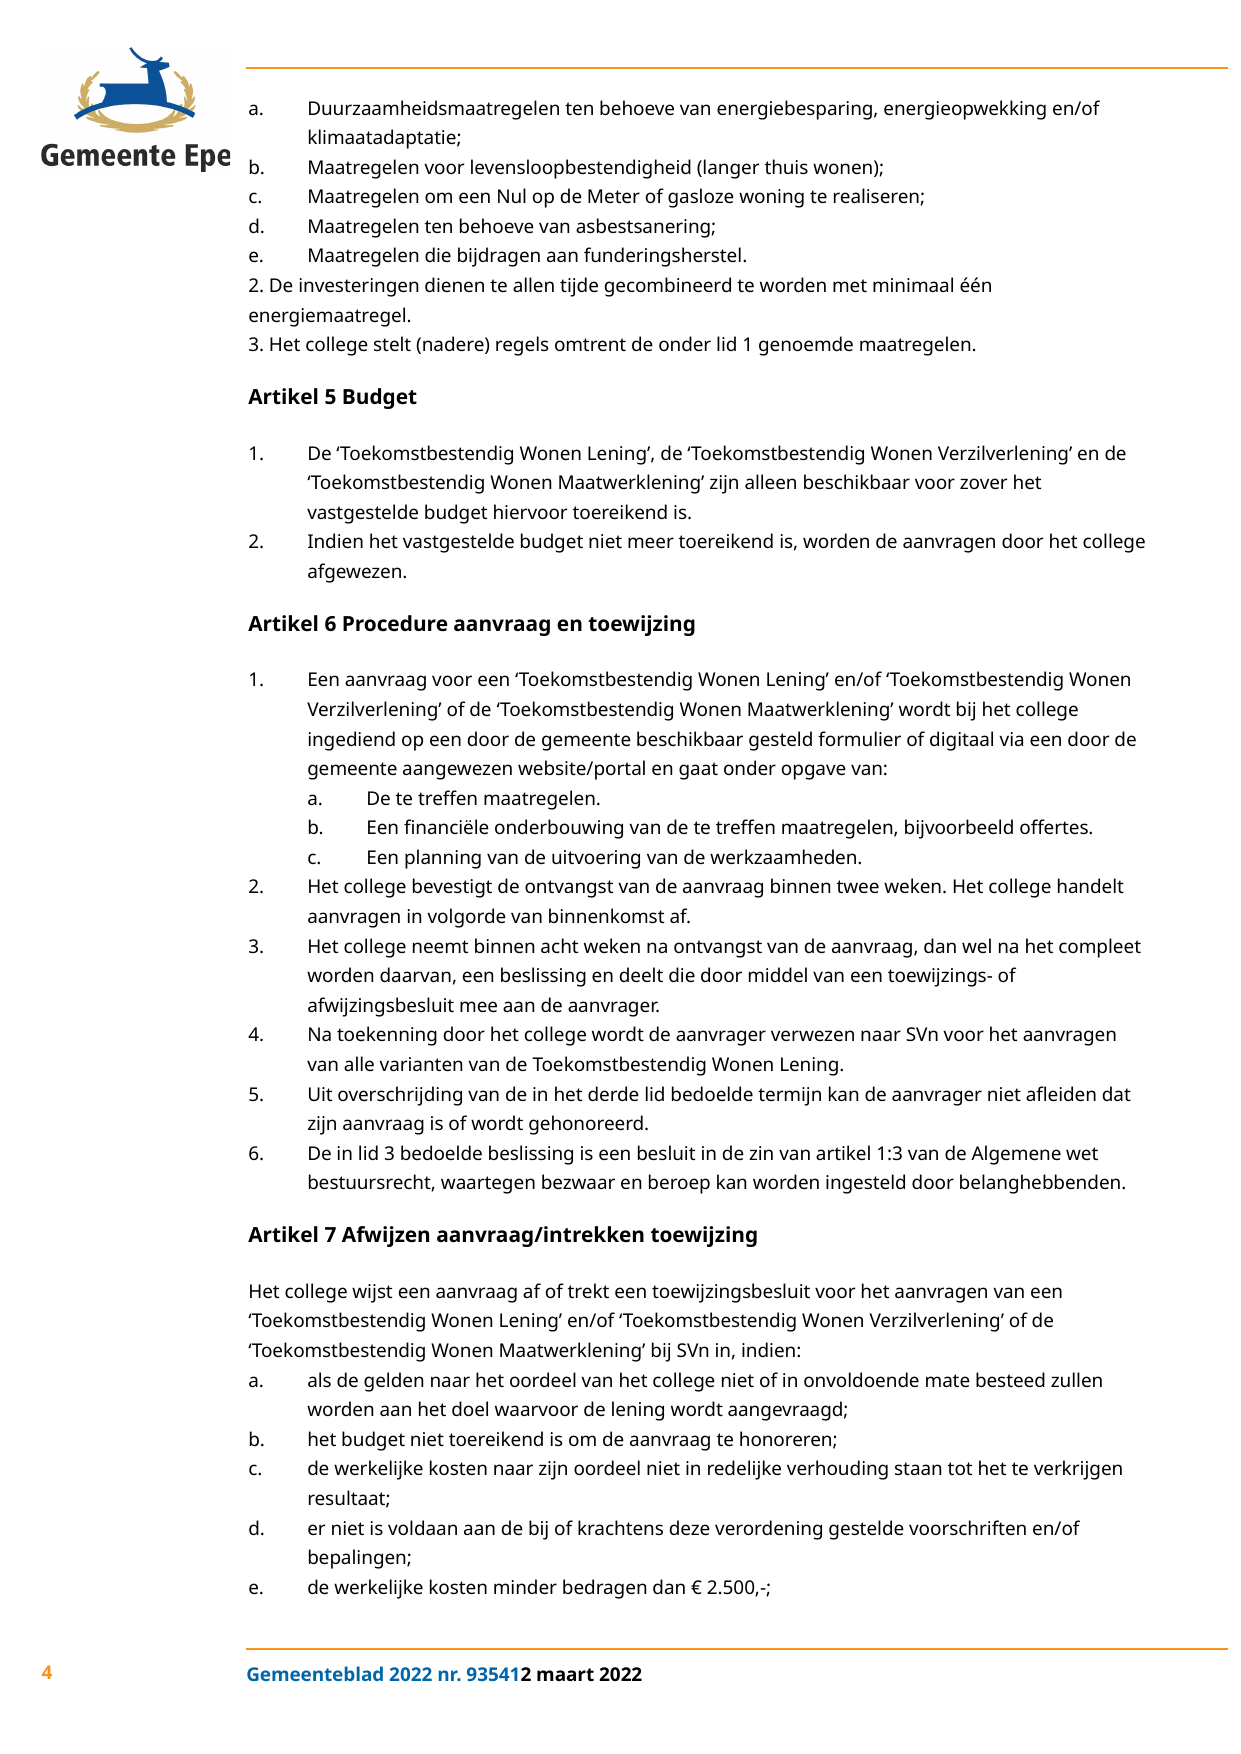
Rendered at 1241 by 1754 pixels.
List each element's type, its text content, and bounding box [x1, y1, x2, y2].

text Artikel 5 Budget [248, 382, 1152, 410]
list Maatregelen om een Nul op de Meter of gasloze woning te realiseren; [248, 183, 1152, 209]
picture [41, 47, 231, 172]
list Maatregelen die bijdragen aan funderingsherstel. [248, 243, 1152, 268]
list er niet is voldaan aan de bij of krachtens deze verordening gestelde voorschriften en/of bepalingen; [248, 1515, 1152, 1570]
list de werkelijke kosten minder bedragen dan € 2.500,-; [248, 1574, 1152, 1599]
list Een financiële onderbouwing van de te treffen maatregelen, bijvoorbeeld offertes. [307, 814, 1152, 840]
list Duurzaamheidsmaatregelen ten behoeve van energiebesparing, energieopwekking en/of klimaatadaptatie; [248, 95, 1152, 150]
text Het college wijst een aanvraag af of trekt een toewijzingsbesluit voor het aanvragen van een ‘Toekomstbestendig Wonen Lening’ en/of ‘Toekomstbestendig Wonen Verzilverlening’ of de ‘Toekomstbestendig Wonen Maatwerklening’ bij SVn in, indien: [248, 1278, 1152, 1363]
list Een planning van de uitvoering van de werkzaamheden. [307, 844, 1152, 870]
list Na toekenning door het college wordt de aanvrager verwezen naar SVn voor het aanvragen van alle varianten van de Toekomstbestendig Wonen Lening. [248, 1022, 1152, 1077]
list Het college neemt binnen acht weken na ontvangst van de aanvraag, dan wel na het compleet worden daarvan, een beslissing en deelt die door middel van een toewijzings- of afwijzingsbesluit mee aan de aanvrager. [248, 933, 1152, 1018]
list Indien het vastgestelde budget niet meer toereikend is, worden de aanvragen door het college afgewezen. [248, 529, 1152, 584]
list De ‘Toekomstbestendig Wonen Lening’, de ‘Toekomstbestendig Wonen Verzilverlening’ en de ‘Toekomstbestendig Wonen Maatwerklening’ zijn alleen beschikbaar voor zover het vastgestelde budget hiervoor toereikend is. [248, 440, 1152, 525]
list het budget niet toereikend is om de aanvraag te honoreren; [248, 1426, 1152, 1452]
text 3. Het college stelt (nadere) regels omtrent de onder lid 1 genoemde maatregelen. [248, 331, 1152, 357]
text Artikel 7 Afwijzen aanvraag/intrekken toewijzing [248, 1220, 1152, 1248]
list Een aanvraag voor een ‘Toekomstbestendig Wonen Lening’ en/of ‘Toekomstbestendig Wonen Verzilverlening’ of de ‘Toekomstbestendig Wonen Maatwerklening’ wordt bij het college ingediend op een door de gemeente beschikbaar gesteld formulier of digitaal via een door de gemeente aangewezen website/portal en gaat onder opgave van: [248, 667, 1152, 781]
text 2. De investeringen dienen te allen tijde gecombineerd te worden met minimaal één energiemaatregel. [248, 272, 1152, 328]
list de werkelijke kosten naar zijn oordeel niet in redelijke verhouding staan tot het te verkrijgen resultaat; [248, 1456, 1152, 1511]
text Artikel 6 Procedure aanvraag en toewijzing [248, 609, 1152, 637]
list Het college bevestigt de ontvangst van de aanvraag binnen twee weken. Het college handelt aanvragen in volgorde van binnenkomst af. [248, 874, 1152, 929]
list Uit overschrijding van de in het derde lid bedoelde termijn kan de aanvrager niet afleiden dat zijn aanvraag is of wordt gehonoreerd. [248, 1081, 1152, 1136]
list als de gelden naar het oordeel van het college niet of in onvoldoende mate besteed zullen worden aan het doel waarvoor de lening wordt aangevraagd; [248, 1367, 1152, 1422]
list De te treffen maatregelen. [307, 785, 1152, 811]
list Maatregelen voor levensloopbestendigheid (langer thuis wonen); [248, 154, 1152, 180]
list De in lid 3 bedoelde beslissing is een besluit in de zin van artikel 1:3 van de Algemene wet bestuursrecht, waartegen bezwaar en beroep kan worden ingesteld door belanghebbenden. [248, 1140, 1152, 1195]
list Maatregelen ten behoeve van asbestsanering; [248, 213, 1152, 239]
